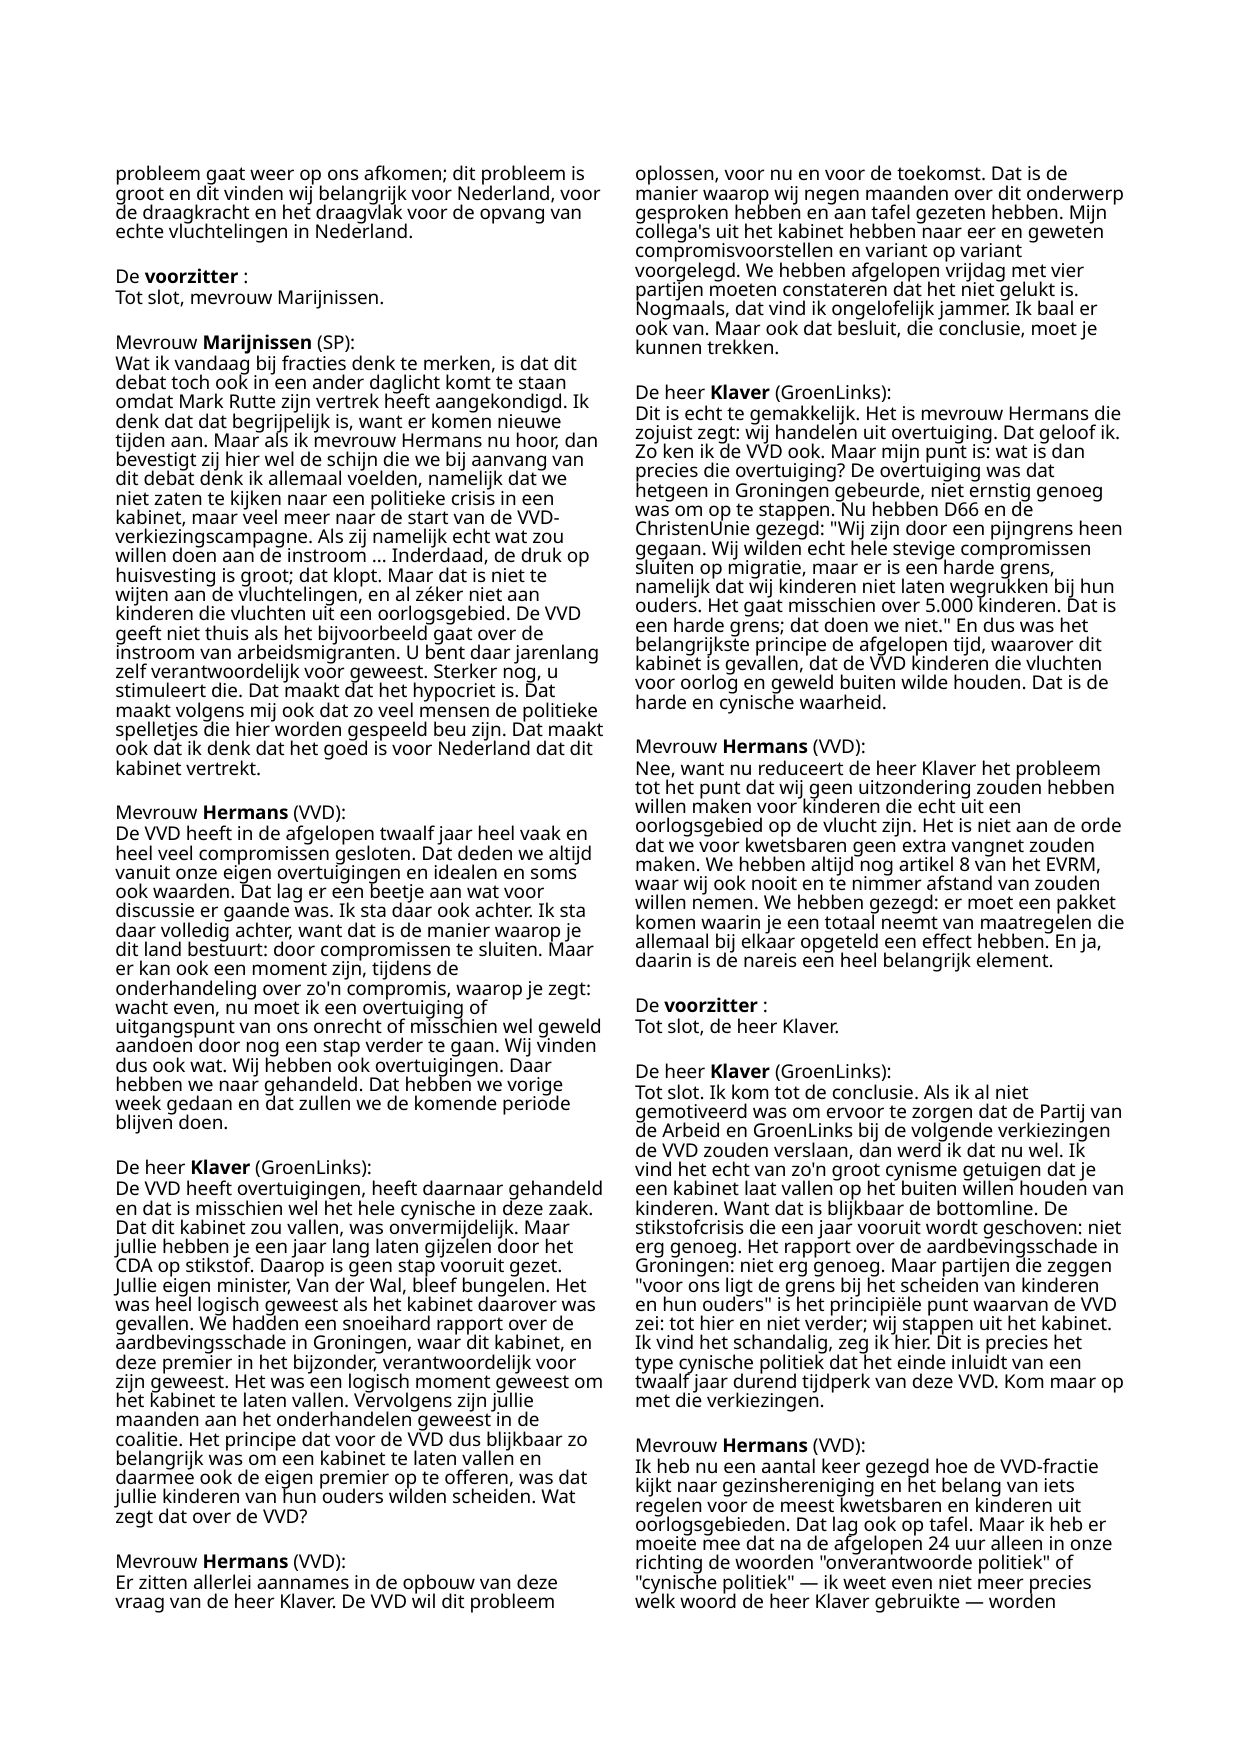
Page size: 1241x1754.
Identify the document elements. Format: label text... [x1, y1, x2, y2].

text Tot slot, de heer Klaver. [635, 1018, 1125, 1037]
text Mevrouw Hermans (VVD): [115, 1548, 605, 1574]
text De VVD heeft overtuigingen, heeft daarnaar gehandeld en dat is misschien wel het hele cynische in deze zaak. Dat dit kabinet zou vallen, was onvermijdelijk. Maar jullie hebben je een jaar lang laten gijzelen door het CDA op stikstof. Daarop is geen stap vooruit gezet. Jullie eigen minister, Van der Wal, bleef bungelen. Het was heel logisch geweest als het kabinet daarover was gevallen. We hadden een snoeihard rapport over de aardbevingsschade in Groningen, waar dit kabinet, en deze premier in het bijzonder, verantwoordelijk voor zijn geweest. Het was een logisch moment geweest om het kabinet te laten vallen. Vervolgens zijn jullie maanden aan het onderhandelen geweest in de coalitie. Het principe dat voor de VVD dus blijkbaar zo belangrijk was om een kabinet te laten vallen en daarmee ook de eigen premier op te offeren, was dat jullie kinderen van hun ouders wilden scheiden. Wat zegt dat over de VVD? [115, 1180, 605, 1527]
text oplossen, voor nu en voor de toekomst. Dat is de manier waarop wij negen maanden over dit onderwerp gesproken hebben en aan tafel gezeten hebben. Mijn collega's uit het kabinet hebben naar eer en geweten compromisvoorstellen en variant op variant voorgelegd. We hebben afgelopen vrijdag met vier partijen moeten constateren dat het niet gelukt is. Nogmaals, dat vind ik ongelofelijk jammer. Ik baal er ook van. Maar ook dat besluit, die conclusie, moet je kunnen trekken. [635, 165, 1125, 358]
text De voorzitter : [115, 263, 605, 289]
text De heer Klaver (GroenLinks): [635, 1058, 1125, 1084]
text Wat ik vandaag bij fracties denk te merken, is dat dit debat toch ook in een ander daglicht komt te staan omdat Mark Rutte zijn vertrek heeft aangekondigd. Ik denk dat dat begrijpelijk is, want er komen nieuwe tijden aan. Maar als ik mevrouw Hermans nu hoor, dan bevestigt zij hier wel de schijn die we bij aanvang van dit debat denk ik allemaal voelden, namelijk dat we niet zaten te kijken naar een politieke crisis in een kabinet, maar veel meer naar de start van de VVD-verkiezingscampagne. Als zij namelijk echt wat zou willen doen aan de instroom … Inderdaad, de druk op huisvesting is groot; dat klopt. Maar dat is niet te wijten aan de vluchtelingen, en al zéker niet aan kinderen die vluchten uit een oorlogsgebied. De VVD geeft niet thuis als het bijvoorbeeld gaat over de instroom van arbeidsmigranten. U bent daar jarenlang zelf verantwoordelijk voor geweest. Sterker nog, u stimuleert die. Dat maakt dat het hypocriet is. Dat maakt volgens mij ook dat zo veel mensen de politieke spelletjes die hier worden gespeeld beu zijn. Dat maakt ook dat ik denk dat het goed is voor Nederland dat dit kabinet vertrekt. [115, 355, 605, 779]
text Tot slot, mevrouw Marijnissen. [115, 289, 605, 308]
text De heer Klaver (GroenLinks): [115, 1154, 605, 1180]
text probleem gaat weer op ons afkomen; dit probleem is groot en dit vinden wij belangrijk voor Nederland, voor de draagkracht en het draagvlak voor de opvang van echte vluchtelingen in Nederland. [115, 165, 605, 242]
text Mevrouw Hermans (VVD): [635, 734, 1125, 759]
text Mevrouw Hermans (VVD): [635, 1432, 1125, 1458]
text Nee, want nu reduceert de heer Klaver het probleem tot het punt dat wij geen uitzondering zouden hebben willen maken voor kinderen die echt uit een oorlogsgebied op de vlucht zijn. Het is niet aan de orde dat we voor kwetsbaren geen extra vangnet zouden maken. We hebben altijd nog artikel 8 van het EVRM, waar wij ook nooit en te nimmer afstand van zouden willen nemen. We hebben gezegd: er moet een pakket komen waarin je een totaal neemt van maatregelen die allemaal bij elkaar opgeteld een effect hebben. En ja, daarin is de nareis een heel belangrijk element. [635, 759, 1125, 971]
text De heer Klaver (GroenLinks): [635, 379, 1125, 404]
text Mevrouw Hermans (VVD): [115, 799, 605, 825]
text Tot slot. Ik kom tot de conclusie. Als ik al niet gemotiveerd was om ervoor te zorgen dat de Partij van de Arbeid en GroenLinks bij de volgende verkiezingen de VVD zouden verslaan, dan werd ik dat nu wel. Ik vind het echt van zo'n groot cynisme getuigen dat je een kabinet laat vallen op het buiten willen houden van kinderen. Want dat is blijkbaar de bottomline. De stikstofcrisis die een jaar vooruit wordt geschoven: niet erg genoeg. Het rapport over de aardbevingsschade in Groningen: niet erg genoeg. Maar partijen die zeggen "voor ons ligt de grens bij het scheiden van kinderen en hun ouders" is het principiële punt waarvan de VVD zei: tot hier en niet verder; wij stappen uit het kabinet. Ik vind het schandalig, zeg ik hier. Dit is precies het type cynische politiek dat het einde inluidt van een twaalf jaar durend tijdperk van deze VVD. Kom maar op met die verkiezingen. [635, 1084, 1125, 1411]
text Er zitten allerlei aannames in de opbouw van deze vraag van de heer Klaver. De VVD wil dit probleem [115, 1574, 605, 1612]
text Ik heb nu een aantal keer gezegd hoe de VVD-fractie kijkt naar gezinshereniging en het belang van iets regelen voor de meest kwetsbaren en kinderen uit oorlogsgebieden. Dat lag ook op tafel. Maar ik heb er moeite mee dat na de afgelopen 24 uur alleen in onze richting de woorden "onverantwoorde politiek" of "cynische politiek" — ik weet even niet meer precies welk woord de heer Klaver gebruikte — worden [635, 1458, 1125, 1612]
text Dit is echt te gemakkelijk. Het is mevrouw Hermans die zojuist zegt: wij handelen uit overtuiging. Dat geloof ik. Zo ken ik de VVD ook. Maar mijn punt is: wat is dan precies die overtuiging? De overtuiging was dat hetgeen in Groningen gebeurde, niet ernstig genoeg was om op te stappen. Nu hebben D66 en de ChristenUnie gezegd: "Wij zijn door een pijngrens heen gegaan. Wij wilden echt hele stevige compromissen sluiten op migratie, maar er is een harde grens, namelijk dat wij kinderen niet laten wegrukken bij hun ouders. Het gaat misschien over 5.000 kinderen. Dat is een harde grens; dat doen we niet." En dus was het belangrijkste principe de afgelopen tijd, waarover dit kabinet is gevallen, dat de VVD kinderen die vluchten voor oorlog en geweld buiten wilde houden. Dat is de harde en cynische waarheid. [635, 404, 1125, 713]
text De VVD heeft in de afgelopen twaalf jaar heel vaak en heel veel compromissen gesloten. Dat deden we altijd vanuit onze eigen overtuigingen en idealen en soms ook waarden. Dat lag er een beetje aan wat voor discussie er gaande was. Ik sta daar ook achter. Ik sta daar volledig achter, want dat is de manier waarop je dit land bestuurt: door compromissen te sluiten. Maar er kan ook een moment zijn, tijdens de onderhandeling over zo'n compromis, waarop je zegt: wacht even, nu moet ik een overtuiging of uitgangspunt van ons onrecht of misschien wel geweld aandoen door nog een stap verder te gaan. Wij vinden dus ook wat. Wij hebben ook overtuigingen. Daar hebben we naar gehandeld. Dat hebben we vorige week gedaan en dat zullen we de komende periode blijven doen. [115, 825, 605, 1134]
text De voorzitter : [635, 992, 1125, 1018]
text Mevrouw Marijnissen (SP): [115, 329, 605, 355]
